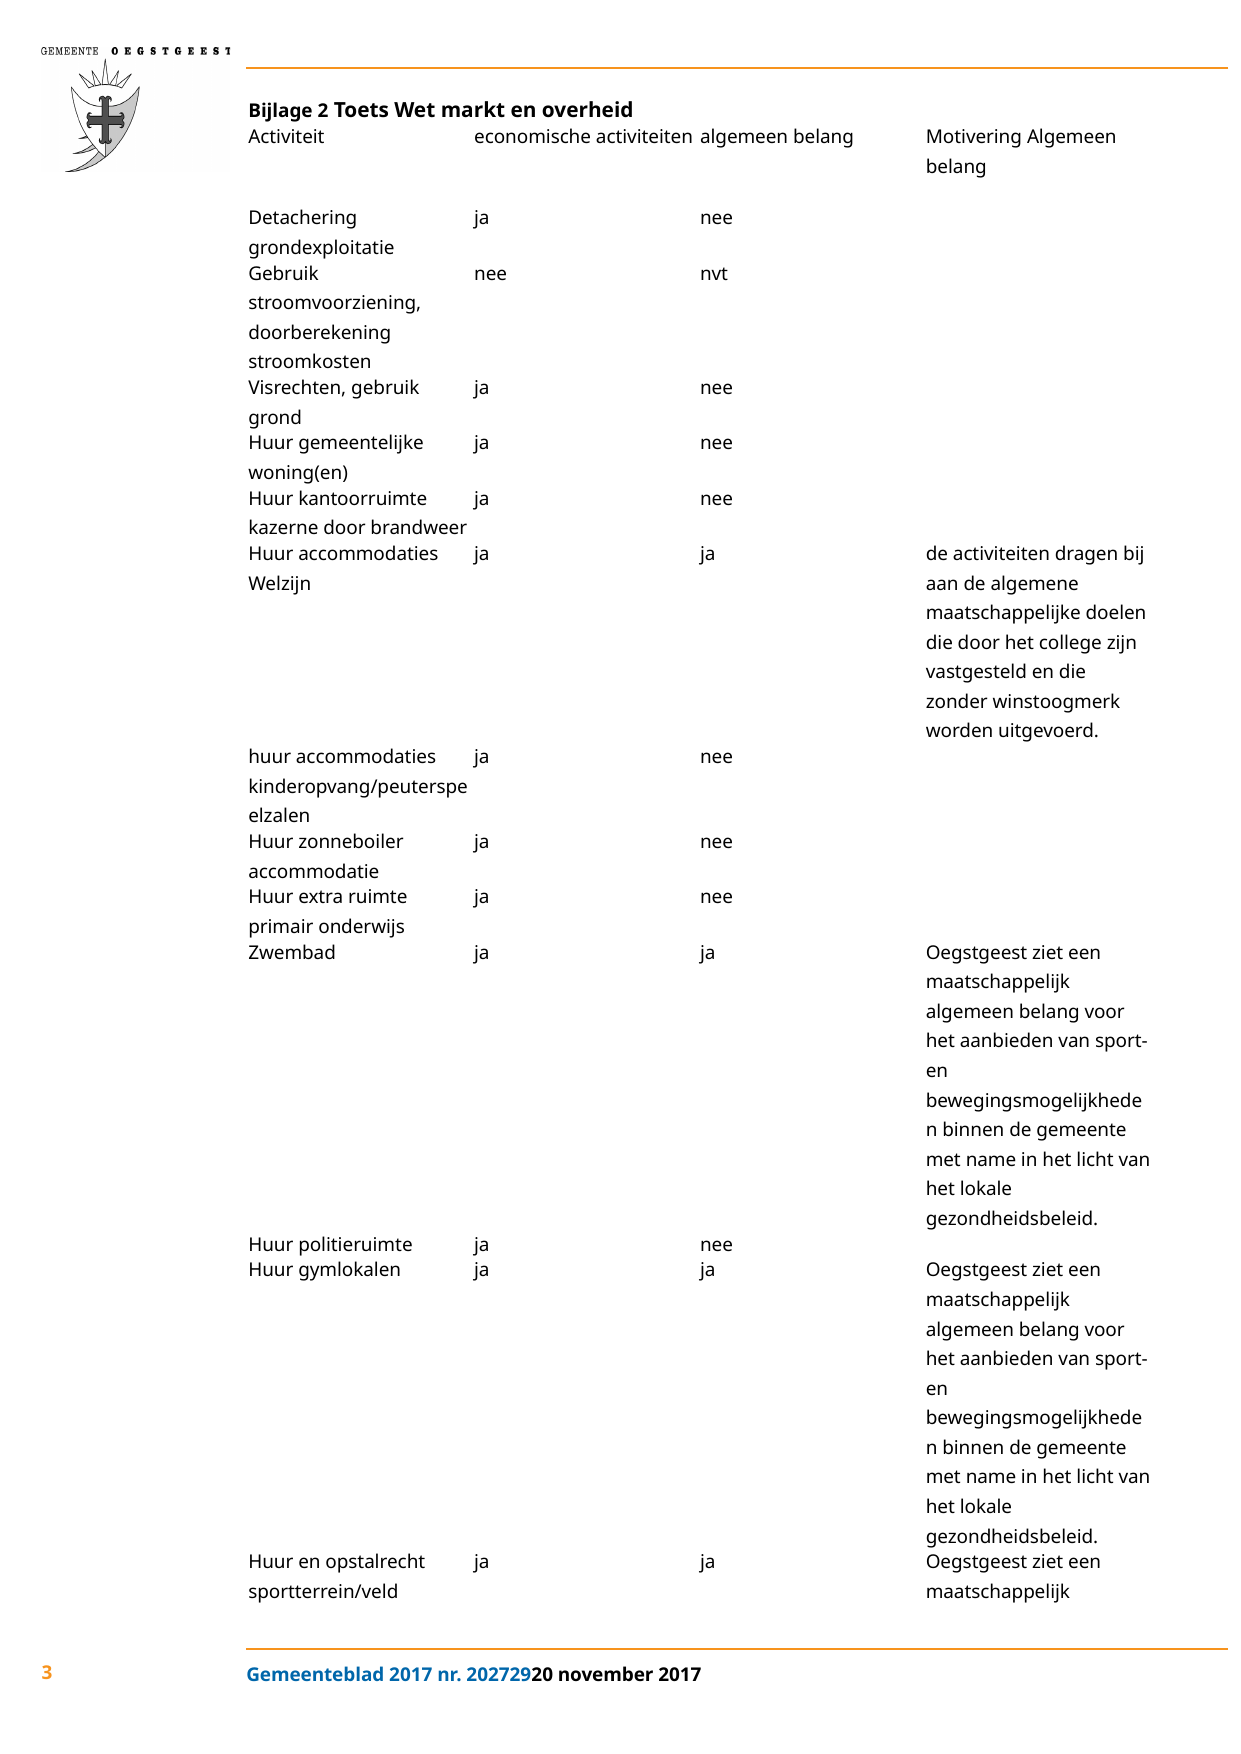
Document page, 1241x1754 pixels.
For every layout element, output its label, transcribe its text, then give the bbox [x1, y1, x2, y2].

table_cell Huur politieruimte [248, 1231, 474, 1257]
table_cell Huur en opstalrecht sportterrein/veld [248, 1549, 474, 1604]
table_cell [926, 828, 1152, 884]
table_cell [926, 744, 1152, 828]
table_cell [926, 1231, 1152, 1257]
table_cell Oegstgeest ziet een maatschappelijk algemeen belang voor het aanbieden van sport- en bewegingsmogelijkheden binnen de gemeente met name in het licht van het lokale gezondheidsbeleid. [926, 939, 1152, 1231]
table_cell ja [474, 374, 700, 429]
table_cell ja [474, 744, 700, 828]
table_cell Gebruik stroomvoorziening, doorberekening stroomkosten [248, 260, 474, 374]
table_cell [926, 884, 1152, 939]
table_cell [926, 374, 1152, 429]
table_cell Huur extra ruimte primair onderwijs [248, 884, 474, 939]
table_cell ja [474, 540, 700, 743]
table_cell Huur accommodaties Welzijn [248, 540, 474, 743]
table_cell ja [700, 939, 926, 1231]
table_cell nee [700, 884, 926, 939]
table_cell nee [700, 744, 926, 828]
table_cell huur accommodaties kinderopvang/peuterspeelzalen [248, 744, 474, 828]
table_cell ja [700, 1549, 926, 1604]
table_cell nee [700, 430, 926, 485]
table_cell nee [700, 1231, 926, 1257]
table_cell nee [700, 205, 926, 260]
table_cell Huur gemeentelijke woning(en) [248, 430, 474, 485]
table_cell nee [700, 374, 926, 429]
table_cell nvt [700, 260, 926, 374]
table_cell Huur kantoorruimte kazerne door brandweer [248, 485, 474, 540]
picture [41, 47, 231, 172]
table_cell ja [474, 828, 700, 884]
table_cell Visrechten, gebruik grond [248, 374, 474, 429]
table_cell Oegstgeest ziet een maatschappelijk [926, 1549, 1152, 1604]
table_cell ja [474, 1257, 700, 1549]
text Bijlage 2 Toets Wet markt en overheid [248, 95, 1152, 123]
table_cell [248, 179, 474, 204]
table_cell nee [700, 828, 926, 884]
table_header economische activiteiten [474, 124, 700, 179]
table_cell ja [474, 430, 700, 485]
table_header algemeen belang [700, 124, 926, 179]
table_cell nee [474, 260, 700, 374]
table_cell Oegstgeest ziet een maatschappelijk algemeen belang voor het aanbieden van sport- en bewegingsmogelijkheden binnen de gemeente met name in het licht van het lokale gezondheidsbeleid. [926, 1257, 1152, 1549]
table_cell ja [474, 1549, 700, 1604]
table_cell [926, 430, 1152, 485]
table_cell ja [474, 205, 700, 260]
table_cell ja [474, 884, 700, 939]
table_cell [700, 179, 926, 204]
table_cell ja [474, 485, 700, 540]
table_cell Huur zonneboiler accommodatie [248, 828, 474, 884]
table_cell [926, 205, 1152, 260]
table_cell [926, 485, 1152, 540]
table_cell [474, 179, 700, 204]
table_header Activiteit [248, 124, 474, 179]
table_header Motivering Algemeen belang [926, 124, 1152, 179]
table_cell ja [474, 939, 700, 1231]
table_cell de activiteiten dragen bij aan de algemene maatschappelijke doelen die door het college zijn vastgesteld en die zonder winstoogmerk worden uitgevoerd. [926, 540, 1152, 743]
table_cell Detachering grondexploitatie [248, 205, 474, 260]
table_cell ja [700, 1257, 926, 1549]
table_cell ja [474, 1231, 700, 1257]
table_cell Zwembad [248, 939, 474, 1231]
table_cell [926, 260, 1152, 374]
table_cell ja [700, 540, 926, 743]
table_cell Huur gymlokalen [248, 1257, 474, 1549]
table_cell nee [700, 485, 926, 540]
table_cell [926, 179, 1152, 204]
